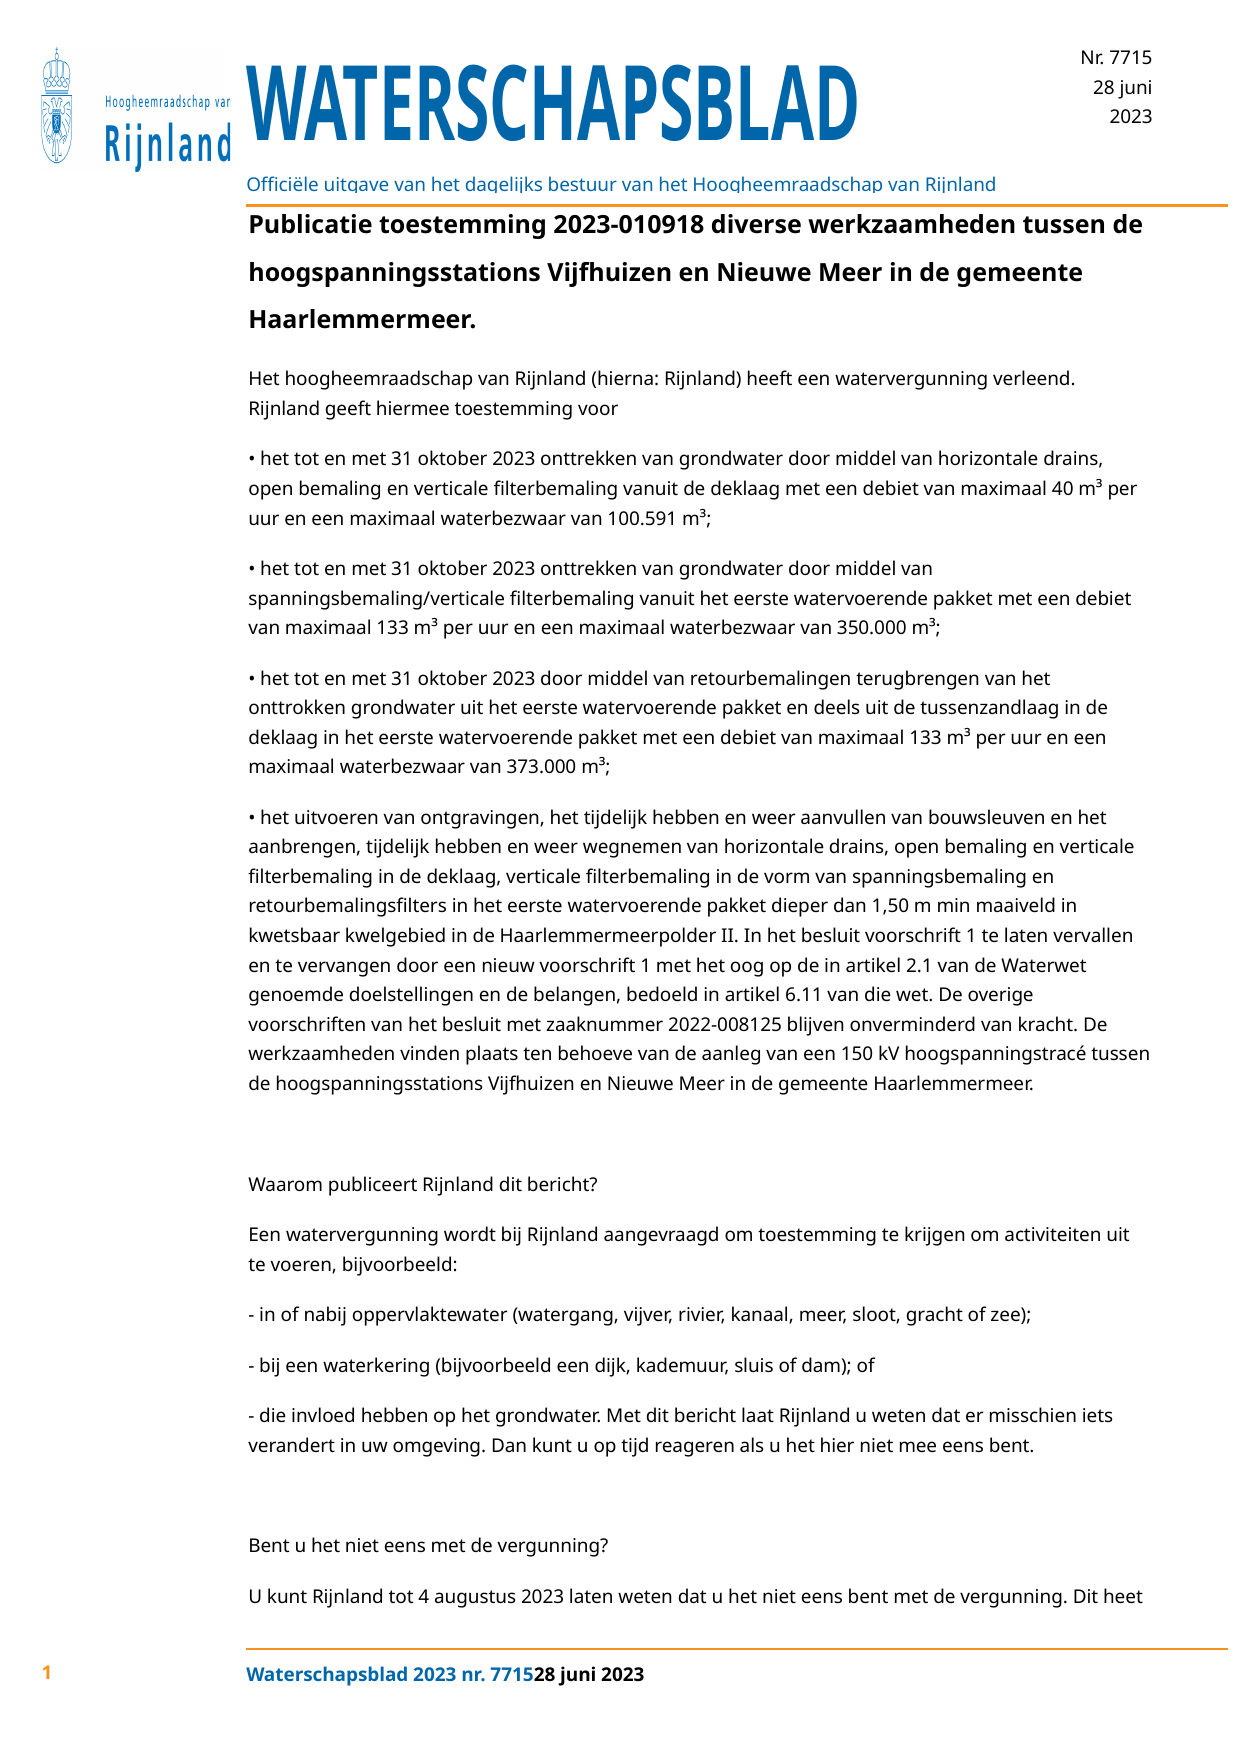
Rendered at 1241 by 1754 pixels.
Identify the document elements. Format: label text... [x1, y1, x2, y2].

text • het uitvoeren van ontgravingen, het tijdelijk hebben en weer aanvullen van bouwsleuven en het aanbrengen, tijdelijk hebben en weer wegnemen van horizontale drains, open bemaling en verticale filterbemaling in de deklaag, verticale filterbemaling in de vorm van spanningsbemaling en retourbemalingsfilters in het eerste watervoerende pakket dieper dan 1,50 m min maaiveld in kwetsbaar kwelgebied in de Haarlemmermeerpolder II. In het besluit voorschrift 1 te laten vervallen en te vervangen door een nieuw voorschrift 1 met het oog op de in artikel 2.1 van de Waterwet genoemde doelstellingen en de belangen, bedoeld in artikel 6.11 van die wet. De overige voorschriften van het besluit met zaaknummer 2022-008125 blijven onverminderd van kracht. De werkzaamheden vinden plaats ten behoeve van de aanleg van een 150 kV hoogspanningstracé tussen de hoogspanningsstations Vijfhuizen en Nieuwe Meer in de gemeente Haarlemmermeer. [248, 804, 1152, 1096]
text • het tot en met 31 oktober 2023 onttrekken van grondwater door middel van horizontale drains, open bemaling en verticale filterbemaling vanuit de deklaag met een debiet van maximaal 40 m³ per uur en een maximaal waterbezwaar van 100.591 m³; [248, 446, 1152, 530]
text Bent u het niet eens met de vergunning? [248, 1533, 1152, 1558]
text - bij een waterkering (bijvoorbeeld een dijk, kademuur, sluis of dam); of [248, 1352, 1152, 1377]
text U kunt Rijnland tot 4 augustus 2023 laten weten dat u het niet eens bent met de vergunning. Dit heet [248, 1583, 1152, 1609]
text • het tot en met 31 oktober 2023 onttrekken van grondwater door middel van spanningsbemaling/verticale filterbemaling vanuit het eerste watervoerende pakket met een debiet van maximaal 133 m³ per uur en een maximaal waterbezwaar van 350.000 m³; [248, 555, 1152, 640]
picture [41, 47, 231, 172]
text - in of nabij oppervlaktewater (watergang, vijver, rivier, kanaal, meer, sloot, gracht of zee); [248, 1301, 1152, 1327]
text Een watervergunning wordt bij Rijnland aangevraagd om toestemming te krijgen om activiteiten uit te voeren, bijvoorbeeld: [248, 1221, 1152, 1277]
text - die invloed hebben op het grondwater. Met dit bericht laat Rijnland u weten dat er misschien iets verandert in uw omgeving. Dan kunt u op tijd reageren als u het hier niet mee eens bent. [248, 1402, 1152, 1457]
text Het hoogheemraadschap van Rijnland (hierna: Rijnland) heeft een watervergunning verleend. Rijnland geeft hiermee toestemming voor [248, 366, 1152, 421]
text Publicatie toestemming 2023-010918 diverse werkzaamheden tussen de hoogspanningsstations Vijfhuizen en Nieuwe Meer in de gemeente Haarlemmermeer. [248, 207, 1152, 336]
text • het tot en met 31 oktober 2023 door middel van retourbemalingen terugbrengen van het onttrokken grondwater uit het eerste watervoerende pakket en deels uit de tussenzandlaag in de deklaag in het eerste watervoerende pakket met een debiet van maximaal 133 m³ per uur en een maximaal waterbezwaar van 373.000 m³; [248, 665, 1152, 779]
text Waarom publiceert Rijnland dit bericht? [248, 1171, 1152, 1197]
